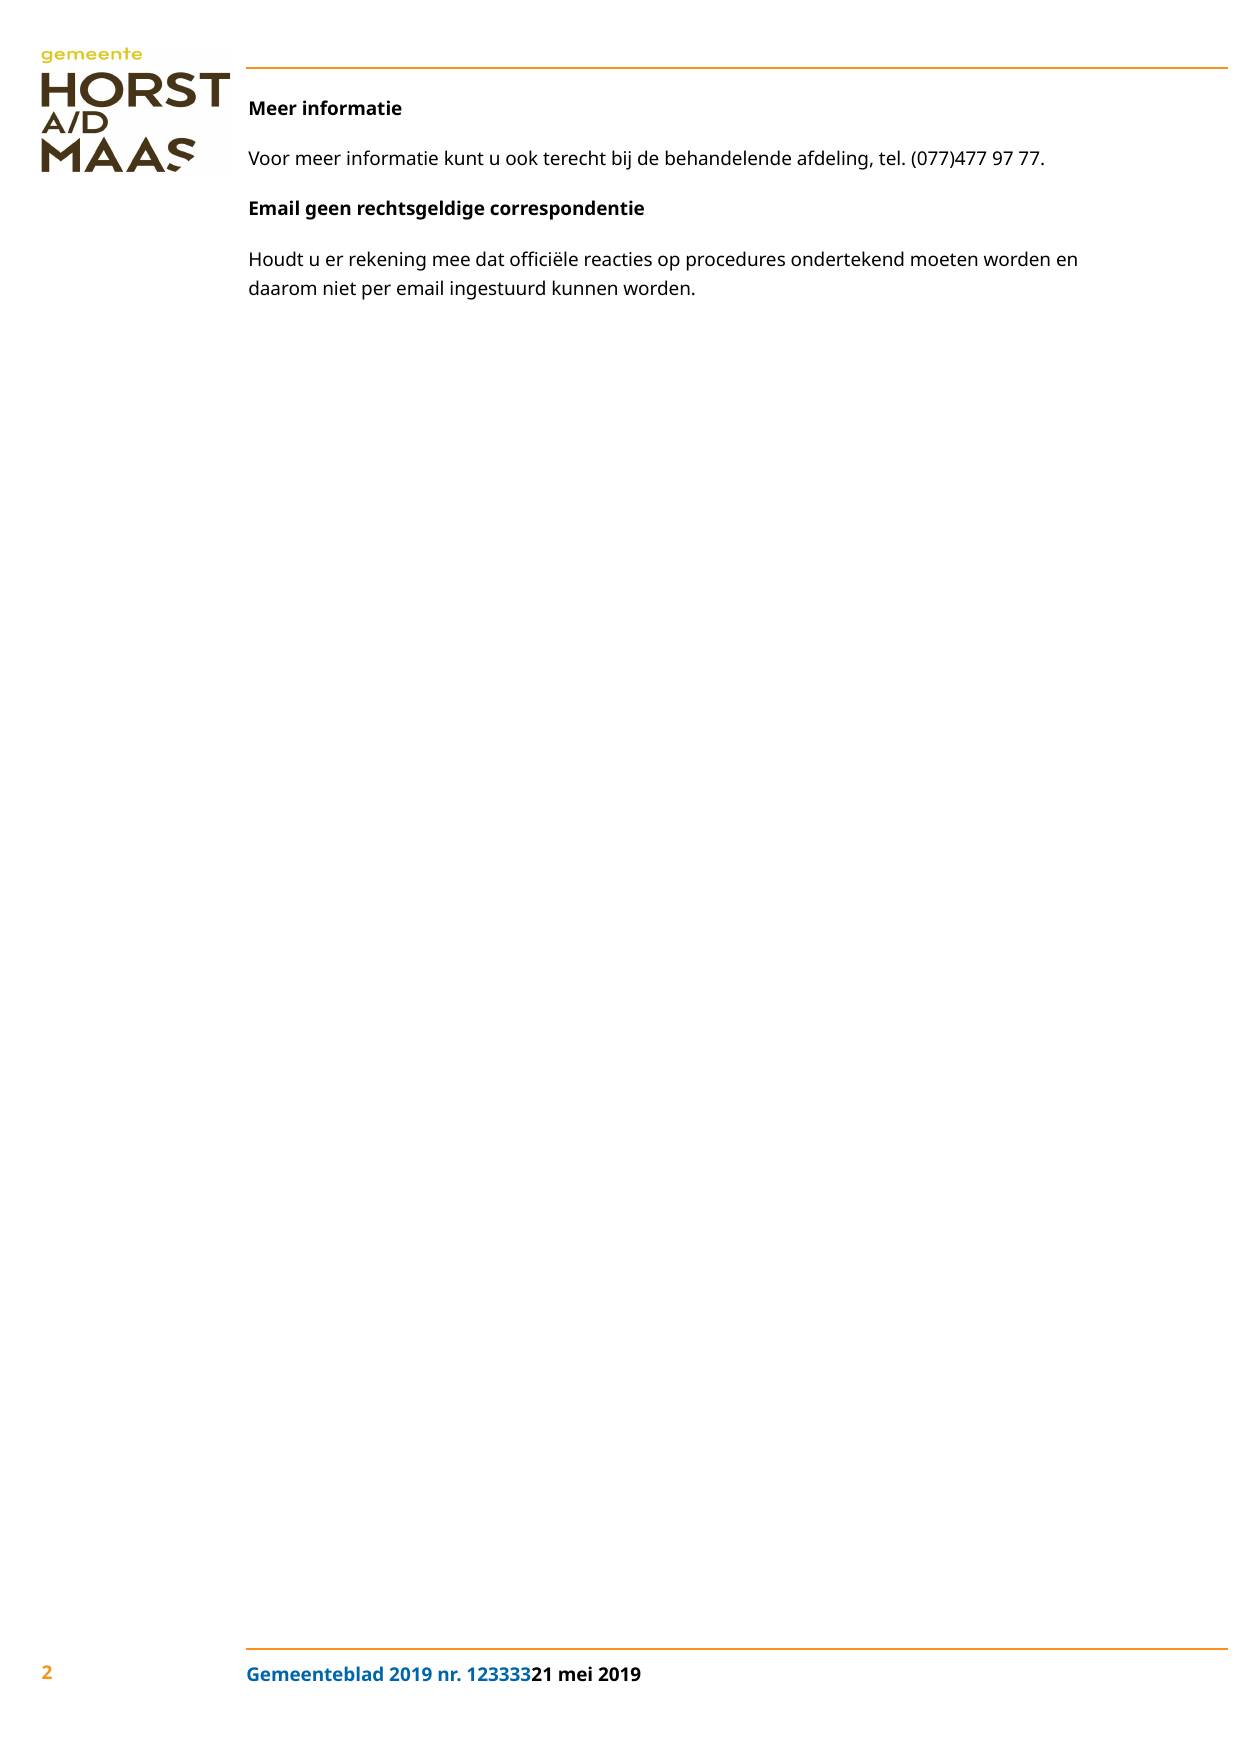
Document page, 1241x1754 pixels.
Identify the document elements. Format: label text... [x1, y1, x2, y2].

text Voor meer informatie kunt u ook terecht bij de behandelende afdeling, tel. (077)477 97 77. [248, 145, 1152, 171]
text Houdt u er rekening mee dat officiële reacties op procedures ondertekend moeten worden en daarom niet per email ingestuurd kunnen worden. [248, 246, 1152, 301]
picture [41, 47, 231, 172]
text Meer informatie [248, 95, 1152, 121]
text Email geen rechtsgeldige correspondentie [248, 196, 1152, 221]
